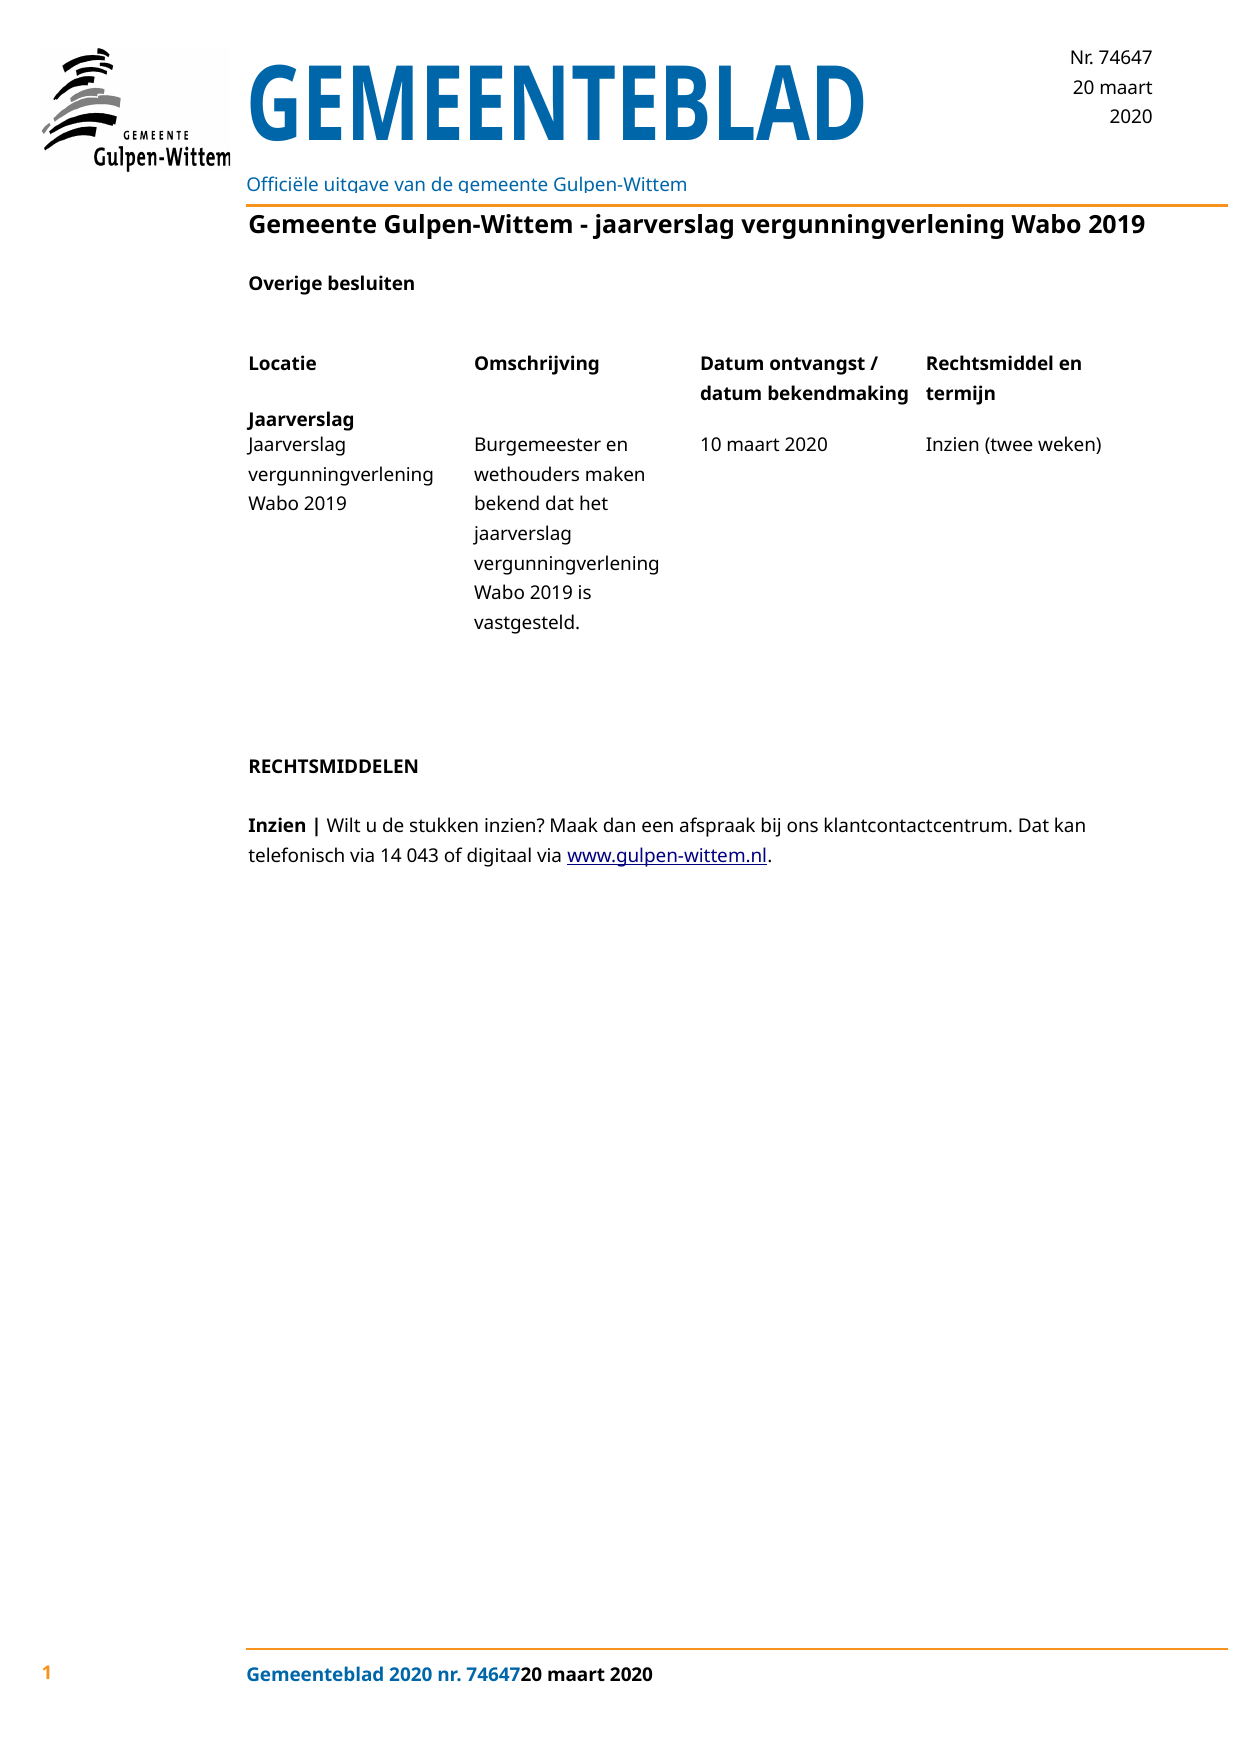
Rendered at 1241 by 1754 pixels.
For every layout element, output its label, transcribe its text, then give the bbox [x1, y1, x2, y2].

text Overige besluiten [248, 270, 1152, 296]
table_cell Burgemeester en wethouders maken bekend dat het jaarverslag vergunningverlening Wabo 2019 is vastgesteld. [474, 431, 700, 635]
table_cell Inzien (twee weken) [926, 431, 1152, 635]
table_cell [926, 406, 1152, 431]
table_header Omschrijving [474, 350, 700, 406]
table_cell Jaarverslag [248, 406, 474, 431]
table_cell Jaarverslag vergunningverlening Wabo 2019 [248, 431, 474, 635]
table_cell [700, 406, 926, 431]
table_cell 10 maart 2020 [700, 431, 926, 635]
table_cell RECHTSMIDDELEN Inzien | Wilt u de stukken inzien? Maak dan een afspraak bij ons klantcontactcentrum. Dat kan telefonisch via 14 043 of digitaal via www.gulpen-wittem.nl. [248, 635, 1152, 986]
table_cell [474, 406, 700, 431]
table_header Rechtsmiddel en termijn [926, 350, 1152, 406]
table_header Datum ontvangst / datum bekendmaking [700, 350, 926, 406]
picture [41, 47, 231, 172]
text Gemeente Gulpen-Wittem - jaarverslag vergunningverlening Wabo 2019 [248, 207, 1152, 241]
table_header Locatie [248, 350, 474, 406]
